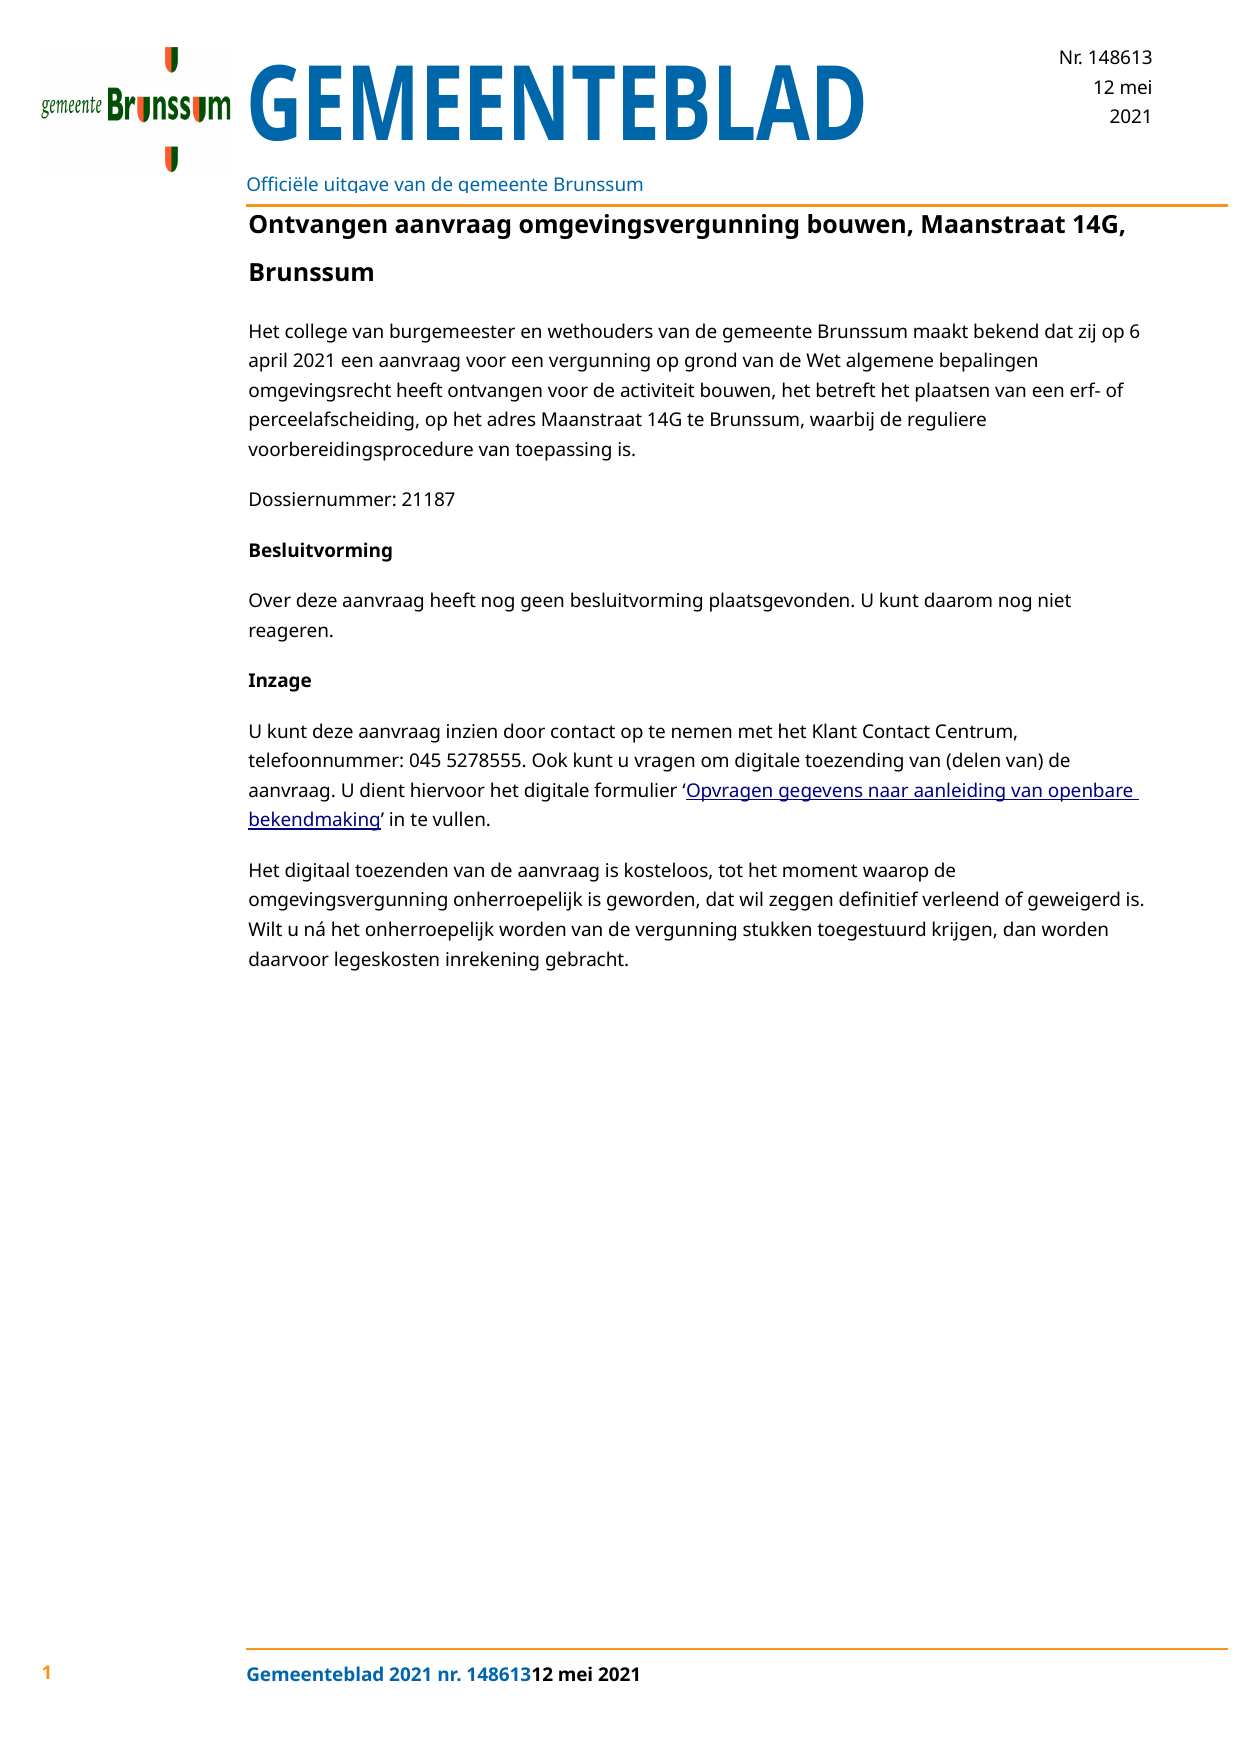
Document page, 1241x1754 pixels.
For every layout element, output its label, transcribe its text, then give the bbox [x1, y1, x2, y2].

text Besluitvorming [248, 537, 1152, 563]
text U kunt deze aanvraag inzien door contact op te nemen met het Klant Contact Centrum, telefoonnummer: 045 5278555. Ook kunt u vragen om digitale toezending van (delen van) de aanvraag. U dient hiervoor het digitale formulier ‘Opvragen gegevens naar aanleiding van openbare bekendmaking’ in te vullen. [248, 718, 1152, 832]
text Het digitaal toezenden van de aanvraag is kosteloos, tot het moment waarop de omgevingsvergunning onherroepelijk is geworden, dat wil zeggen definitief verleend of geweigerd is. Wilt u ná het onherroepelijk worden van de vergunning stukken toegestuurd krijgen, dan worden daarvoor legeskosten inrekening gebracht. [248, 857, 1152, 972]
text Dossiernummer: 21187 [248, 487, 1152, 512]
text Inzage [248, 667, 1152, 693]
picture [41, 47, 231, 172]
text Over deze aanvraag heeft nog geen besluitvorming plaatsgevonden. U kunt daarom nog niet reageren. [248, 587, 1152, 643]
text Het college van burgemeester en wethouders van de gemeente Brunssum maakt bekend dat zij op 6 april 2021 een aanvraag voor een vergunning op grond van de Wet algemene bepalingen omgevingsrecht heeft ontvangen voor de activiteit bouwen, het betreft het plaatsen van een erf- of perceelafscheiding, op het adres Maanstraat 14G te Brunssum, waarbij de reguliere voorbereidingsprocedure van toepassing is. [248, 318, 1152, 462]
text Ontvangen aanvraag omgevingsvergunning bouwen, Maanstraat 14G, Brunssum [248, 207, 1152, 288]
